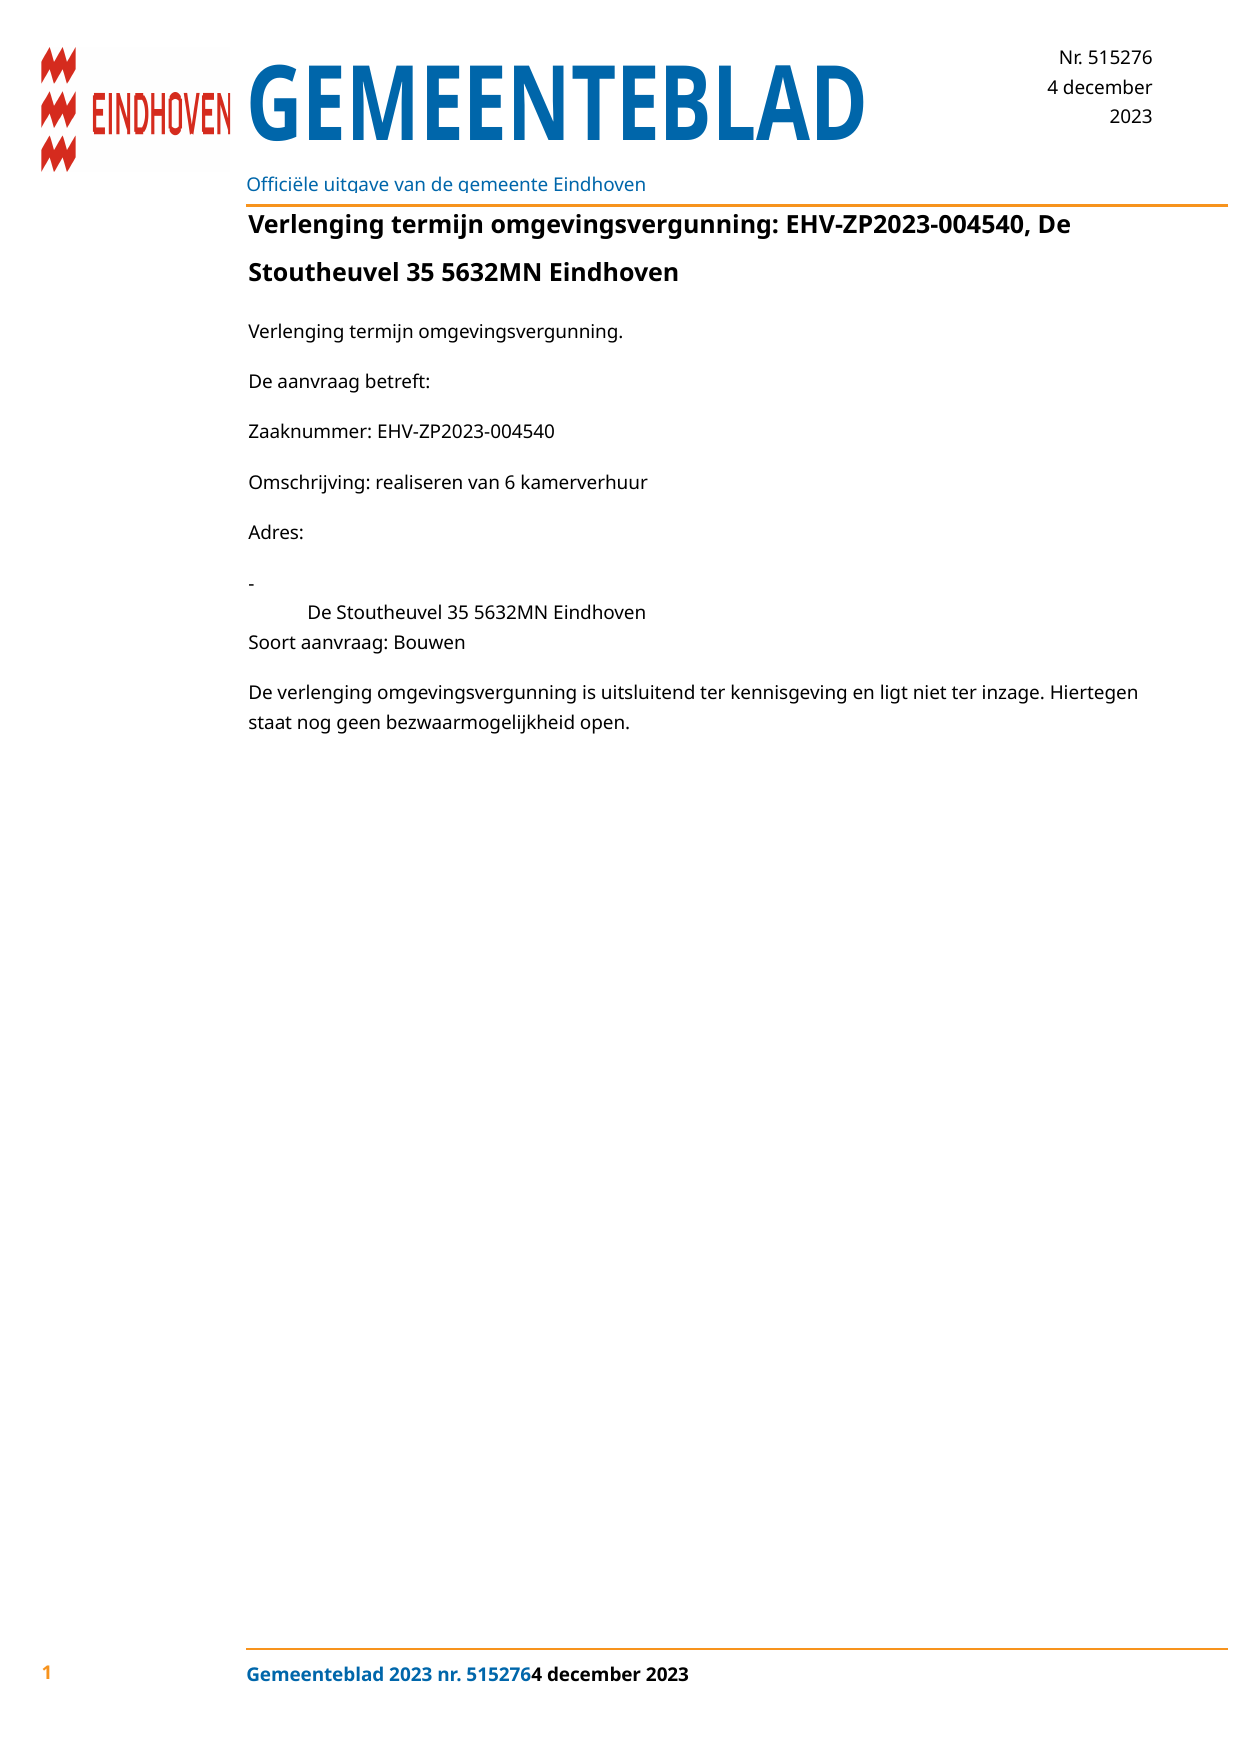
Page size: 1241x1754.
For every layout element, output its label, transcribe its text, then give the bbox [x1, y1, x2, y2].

text Soort aanvraag: Bouwen [248, 629, 1152, 655]
text Adres: [248, 519, 1152, 545]
text Zaaknummer: EHV-ZP2023-004540 [248, 419, 1152, 444]
text De aanvraag betreft: [248, 368, 1152, 394]
picture [41, 47, 231, 172]
text De verlenging omgevingsvergunning is uitsluitend ter kennisgeving en ligt niet ter inzage. Hiertegen staat nog geen bezwaarmogelijkheid open. [248, 679, 1152, 735]
text Omschrijving: realiseren van 6 kamerverhuur [248, 469, 1152, 495]
list De Stoutheuvel 35 5632MN Eindhoven [248, 599, 1152, 625]
text Verlenging termijn omgevingsvergunning. [248, 318, 1152, 344]
text Verlenging termijn omgevingsvergunning: EHV-ZP2023-004540, De Stoutheuvel 35 5632MN Eindhoven [248, 207, 1152, 288]
